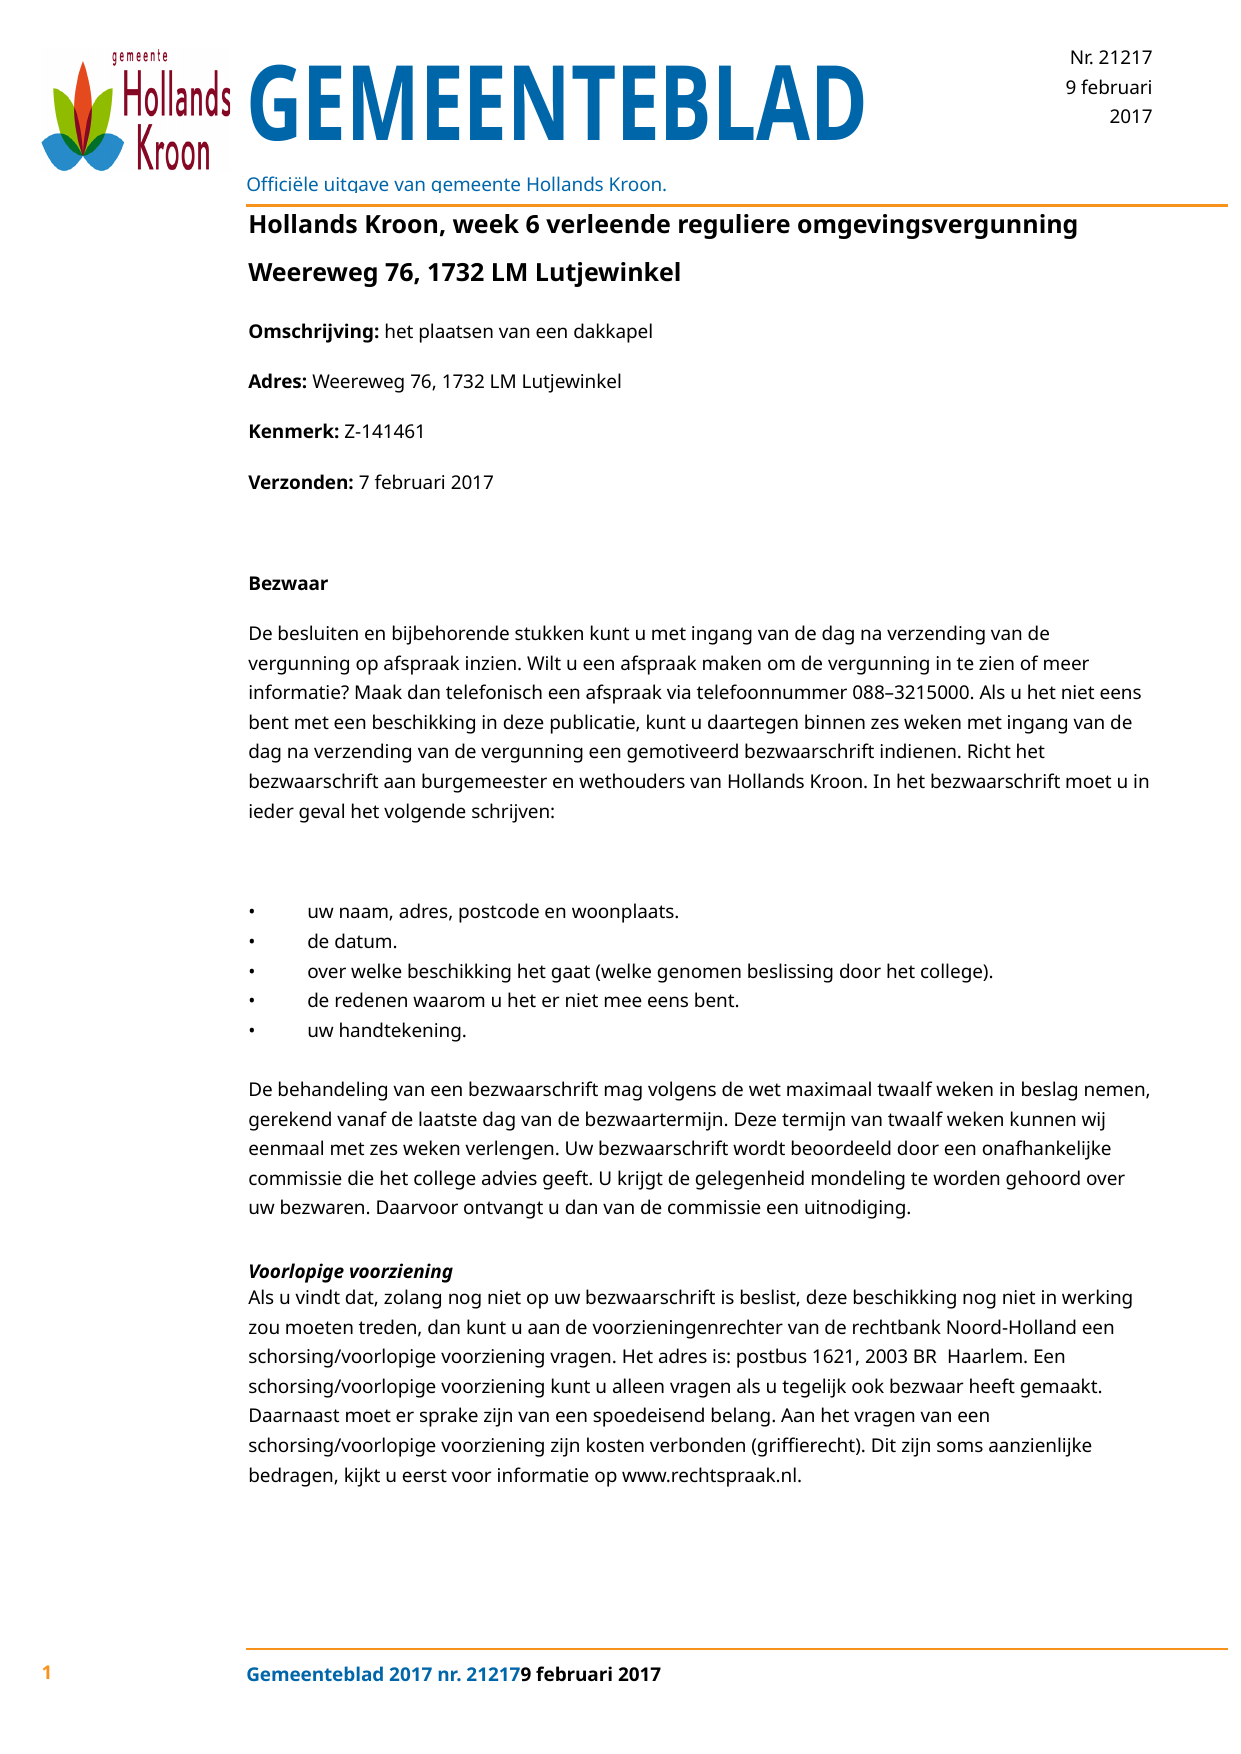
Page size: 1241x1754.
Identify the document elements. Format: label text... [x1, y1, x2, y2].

list de datum. [248, 928, 1152, 954]
text Omschrijving: het plaatsen van een dakkapel [248, 318, 1152, 344]
list over welke beschikking het gaat (welke genomen beslissing door het college). [248, 958, 1152, 984]
text Verzonden: 7 februari 2017 [248, 469, 1152, 495]
text Hollands Kroon, week 6 verleende reguliere omgevingsvergunning Weereweg 76, 1732 LM Lutjewinkel [248, 207, 1152, 288]
text Bezwaar [248, 570, 1152, 596]
text Kenmerk: Z-141461 [248, 419, 1152, 444]
list uw handtekening. [248, 1017, 1152, 1043]
text Voorlopige voorziening [248, 1258, 1152, 1284]
text De besluiten en bijbehorende stukken kunt u met ingang van de dag na verzending van de vergunning op afspraak inzien. Wilt u een afspraak maken om de vergunning in te zien of meer informatie? Maak dan telefonisch een afspraak via telefoonnummer 088–3215000. Als u het niet eens bent met een beschikking in deze publicatie, kunt u daartegen binnen zes weken met ingang van de dag na verzending van de vergunning een gemotiveerd bezwaarschrift indienen. Richt het bezwaarschrift aan burgemeester en wethouders van Hollands Kroon. In het bezwaarschrift moet u in ieder geval het volgende schrijven: [248, 620, 1152, 824]
text Adres: Weereweg 76, 1732 LM Lutjewinkel [248, 368, 1152, 394]
text Als u vindt dat, zolang nog niet op uw bezwaarschrift is beslist, deze beschikking nog niet in werking zou moeten treden, dan kunt u aan de voorzieningenrechter van de rechtbank Noord-Holland een schorsing/voorlopige voorziening vragen. Het adres is: postbus 1621, 2003 BR Haarlem. Een schorsing/voorlopige voorziening kunt u alleen vragen als u tegelijk ook bezwaar heeft gemaakt. Daarnaast moet er sprake zijn van een spoedeisend belang. Aan het vragen van een schorsing/voorlopige voorziening zijn kosten verbonden (griffierecht). Dit zijn soms aanzienlijke bedragen, kijkt u eerst voor informatie op www.rechtspraak.nl. [248, 1284, 1152, 1487]
picture [41, 47, 231, 172]
list uw naam, adres, postcode en woonplaats. [248, 899, 1152, 924]
text De behandeling van een bezwaarschrift mag volgens de wet maximaal twaalf weken in beslag nemen, gerekend vanaf de laatste dag van de bezwaartermijn. Deze termijn van twaalf weken kunnen wij eenmaal met zes weken verlengen. Uw bezwaarschrift wordt beoordeeld door een onafhankelijke commissie die het college advies geeft. U krijgt de gelegenheid mondeling te worden gehoord over uw bezwaren. Daarvoor ontvangt u dan van de commissie een uitnodiging. [248, 1076, 1152, 1220]
list de redenen waarom u het er niet mee eens bent. [248, 987, 1152, 1013]
